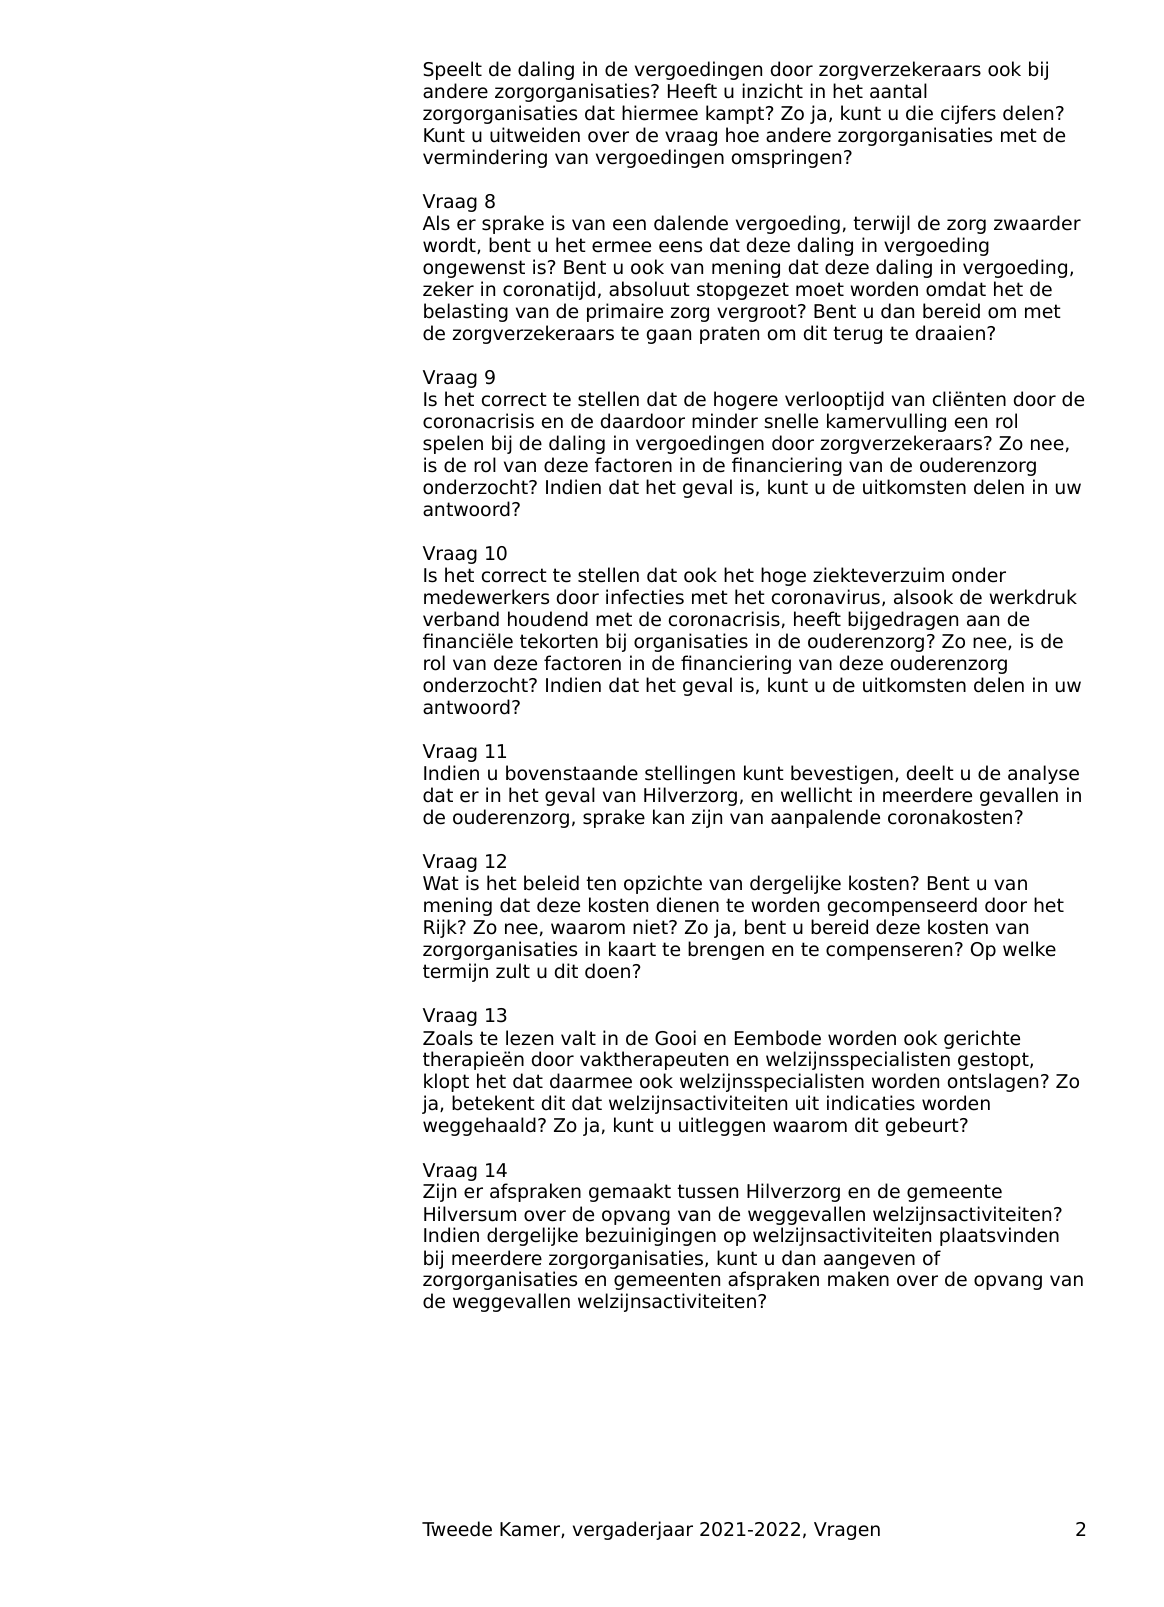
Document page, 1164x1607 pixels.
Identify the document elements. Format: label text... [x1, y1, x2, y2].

text Vraag 10 [422, 543, 1087, 565]
text Vraag 9 [422, 367, 1087, 389]
text Vraag 8 [422, 191, 1087, 213]
text Wat is het beleid ten opzichte van dergelijke kosten? Bent u van mening dat deze kosten dienen te worden gecompenseerd door het Rijk? Zo nee, waarom niet? Zo ja, bent u bereid deze kosten van zorgorganisaties in kaart te brengen en te compenseren? Op welke termijn zult u dit doen? [422, 873, 1087, 983]
text Vraag 13 [422, 1005, 1087, 1027]
text Speelt de daling in de vergoedingen door zorgverzekeraars ook bij andere zorgorganisaties? Heeft u inzicht in het aantal zorgorganisaties dat hiermee kampt? Zo ja, kunt u die cijfers delen? Kunt u uitweiden over de vraag hoe andere zorgorganisaties met de vermindering van vergoedingen omspringen? [422, 59, 1087, 169]
text Is het correct te stellen dat de hogere verlooptijd van cliënten door de coronacrisis en de daardoor minder snelle kamervulling een rol spelen bij de daling in vergoedingen door zorgverzekeraars? Zo nee, is de rol van deze factoren in de financiering van de ouderenzorg onderzocht? Indien dat het geval is, kunt u de uitkomsten delen in uw antwoord? [422, 389, 1087, 521]
text Vraag 11 [422, 741, 1087, 763]
text Indien u bovenstaande stellingen kunt bevestigen, deelt u de analyse dat er in het geval van Hilverzorg, en wellicht in meerdere gevallen in de ouderenzorg, sprake kan zijn van aanpalende coronakosten? [422, 763, 1087, 829]
text Zijn er afspraken gemaakt tussen Hilverzorg en de gemeente Hilversum over de opvang van de weggevallen welzijnsactiviteiten? Indien dergelijke bezuinigingen op welzijnsactiviteiten plaatsvinden bij meerdere zorgorganisaties, kunt u dan aangeven of zorgorganisaties en gemeenten afspraken maken over de opvang van de weggevallen welzijnsactiviteiten? [422, 1181, 1087, 1313]
text Is het correct te stellen dat ook het hoge ziekteverzuim onder medewerkers door infecties met het coronavirus, alsook de werkdruk verband houdend met de coronacrisis, heeft bijgedragen aan de financiële tekorten bij organisaties in de ouderenzorg? Zo nee, is de rol van deze factoren in de financiering van deze ouderenzorg onderzocht? Indien dat het geval is, kunt u de uitkomsten delen in uw antwoord? [422, 565, 1087, 719]
text Vraag 12 [422, 851, 1087, 873]
text Zoals te lezen valt in de Gooi en Eembode worden ook gerichte therapieën door vaktherapeuten en welzijnsspecialisten gestopt, klopt het dat daarmee ook welzijnsspecialisten worden ontslagen? Zo ja, betekent dit dat welzijnsactiviteiten uit indicaties worden weggehaald? Zo ja, kunt u uitleggen waarom dit gebeurt? [422, 1027, 1087, 1137]
text Vraag 14 [422, 1159, 1087, 1181]
text Als er sprake is van een dalende vergoeding, terwijl de zorg zwaarder wordt, bent u het ermee eens dat deze daling in vergoeding ongewenst is? Bent u ook van mening dat deze daling in vergoeding, zeker in coronatijd, absoluut stopgezet moet worden omdat het de belasting van de primaire zorg vergroot? Bent u dan bereid om met de zorgverzekeraars te gaan praten om dit terug te draaien? [422, 213, 1087, 345]
